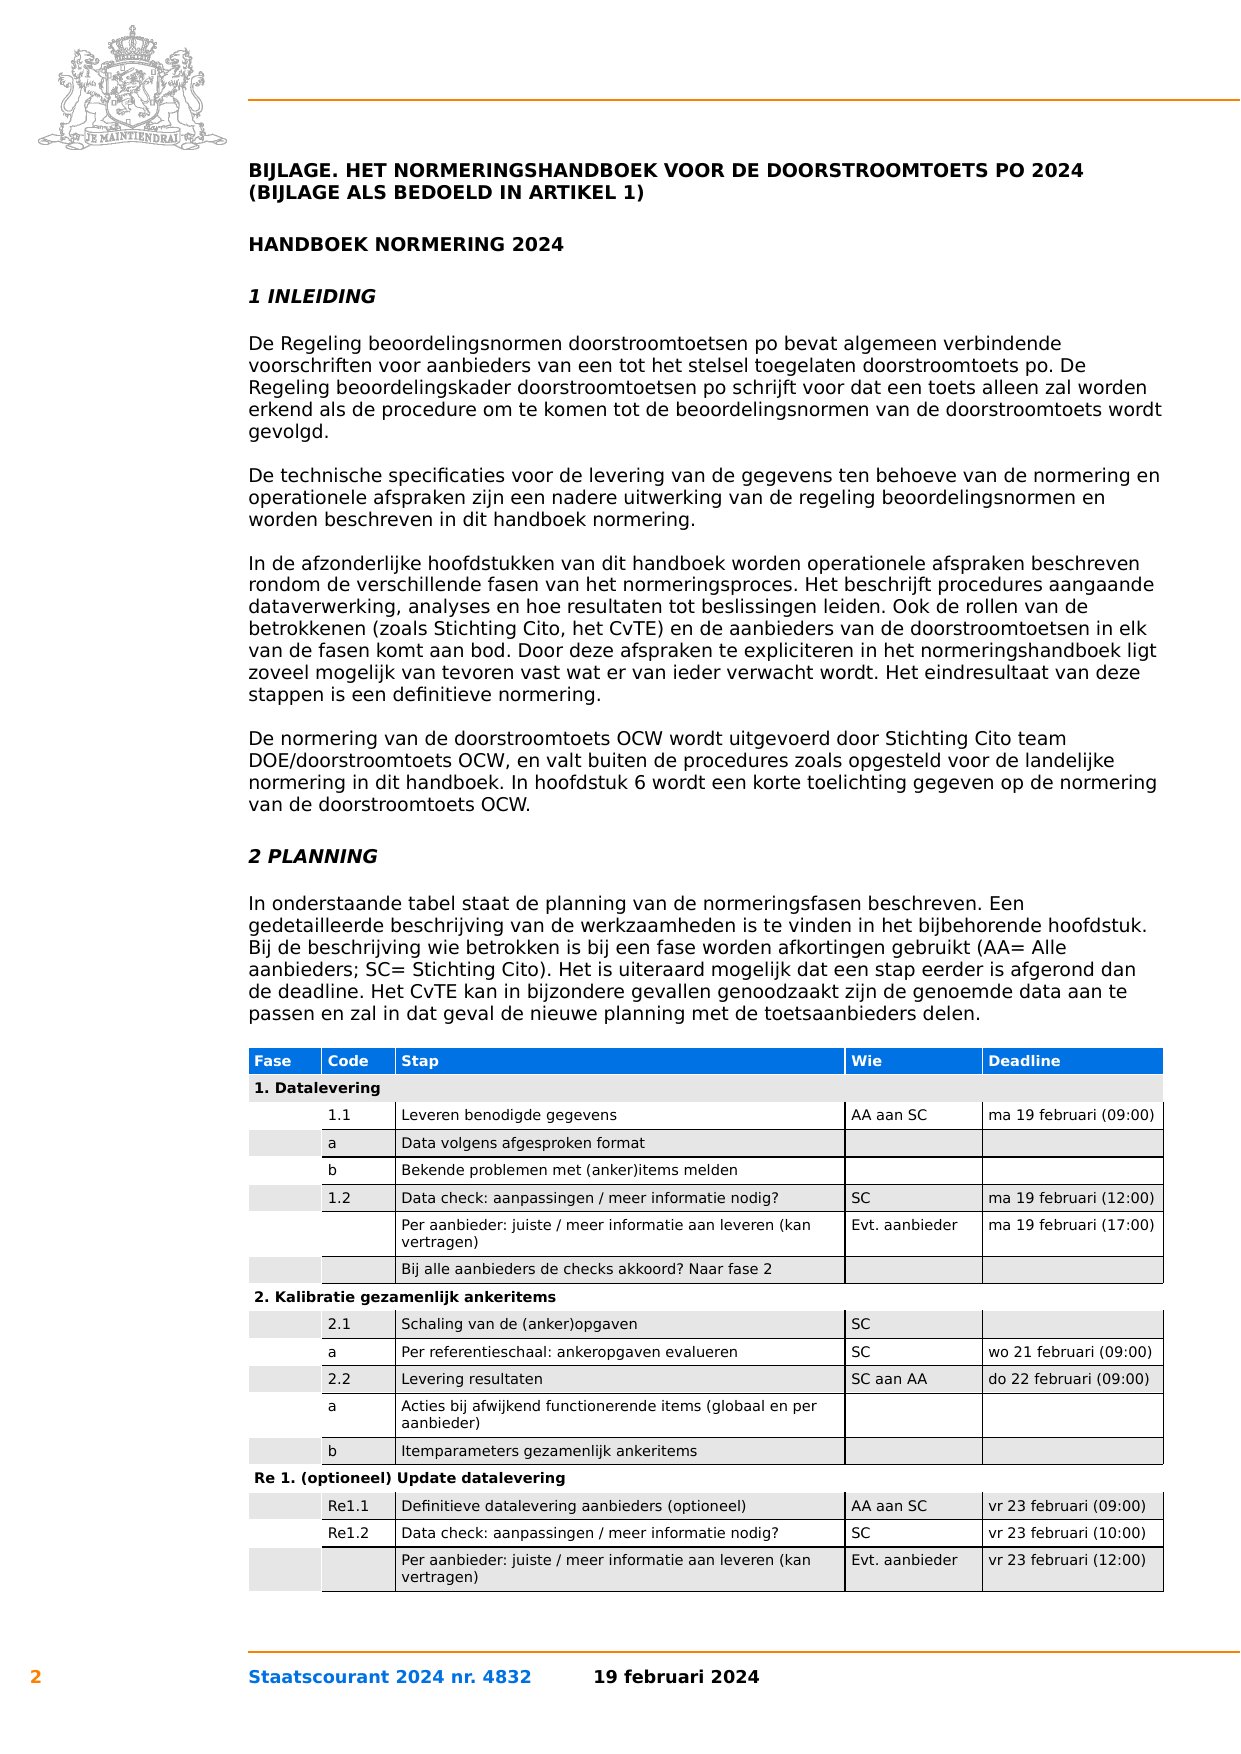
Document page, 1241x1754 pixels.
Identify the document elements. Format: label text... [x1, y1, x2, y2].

table_cell SC [846, 1339, 982, 1365]
table_cell [322, 1257, 395, 1283]
table_cell [846, 1394, 982, 1437]
table_cell ma 19 februari (17:00) [983, 1212, 1163, 1256]
text In de afzonderlijke hoofdstukken van dit handboek worden operationele afspraken beschreven rondom de verschillende fasen van het normeringsproces. Het beschrijft procedures aangaande dataverwerking, analyses en hoe resultaten tot beslissingen leiden. Ook de rollen van de betrokkenen (zoals Stichting Cito, het CvTE) en de aanbieders van de doorstroomtoetsen in elk van de fasen komt aan bod. Door deze afspraken te expliciteren in het normeringshandboek ligt zoveel mogelijk van tevoren vast wat er van ieder verwacht wordt. Het eindresultaat van deze stappen is een definitieve normering. [248, 552, 1163, 706]
table_cell SC aan AA [846, 1366, 982, 1392]
table_cell Definitieve datalevering aanbieders (optioneel) [396, 1493, 844, 1519]
table_header Code [322, 1048, 395, 1074]
table_cell a [322, 1339, 395, 1365]
text De normering van de doorstroomtoets OCW wordt uitgevoerd door Stichting Cito team DOE/doorstroomtoets OCW, en valt buiten de procedures zoals opgesteld voor de landelijke normering in dit handboek. In hoofdstuk 6 wordt een korte toelichting gegeven op de normering van de doorstroomtoets OCW. [248, 728, 1163, 816]
table_cell a [322, 1394, 395, 1437]
table_cell SC [846, 1520, 982, 1546]
table_cell [983, 1394, 1163, 1437]
table_cell Per aanbieder: juiste / meer informatie aan leveren (kan vertragen) [396, 1212, 844, 1256]
table_cell 2.1 [322, 1311, 395, 1338]
table_header Deadline [983, 1048, 1163, 1074]
table_cell [249, 1366, 321, 1392]
table_cell [249, 1158, 321, 1184]
table_cell [322, 1548, 395, 1591]
table_cell [249, 1493, 321, 1519]
table_header Wie [846, 1048, 982, 1074]
subtitle BIJLAGE. HET NORMERINGSHANDBOEK VOOR DE DOORSTROOMTOETS PO 2024 (BIJLAGE ALS BEDOELD IN ARTIKEL 1) [248, 160, 1163, 204]
table_cell Bij alle aanbieders de checks akkoord? Naar fase 2 [396, 1257, 844, 1283]
table_cell AA aan SC [846, 1103, 982, 1129]
table_cell [249, 1548, 321, 1591]
table_cell [983, 1257, 1163, 1283]
table_cell 1.1 [322, 1103, 395, 1129]
table_cell [249, 1438, 321, 1464]
table_cell Re1.1 [322, 1493, 395, 1519]
table_cell Itemparameters gezamenlijk ankeritems [396, 1438, 844, 1464]
table_cell a [322, 1130, 395, 1156]
table_cell Re1.2 [322, 1520, 395, 1546]
table_cell Evt. aanbieder [846, 1548, 982, 1591]
table_cell 2. Kalibratie gezamenlijk ankeritems [249, 1284, 1163, 1310]
table_cell Per referentieschaal: ankeropgaven evalueren [396, 1339, 844, 1365]
table_cell [249, 1311, 321, 1338]
table_cell [249, 1185, 321, 1211]
table_cell [249, 1257, 321, 1283]
table_cell Acties bij afwijkend functionerende items (globaal en per aanbieder) [396, 1394, 844, 1437]
table_cell [322, 1212, 395, 1256]
table_cell Evt. aanbieder [846, 1212, 982, 1256]
table_cell Leveren benodigde gegevens [396, 1103, 844, 1129]
table_cell [846, 1158, 982, 1184]
table_cell 2.2 [322, 1366, 395, 1392]
table_cell b [322, 1438, 395, 1464]
table_cell [249, 1212, 321, 1256]
table_cell 1.2 [322, 1185, 395, 1211]
table_cell [846, 1257, 982, 1283]
subtitle HANDBOEK NORMERING 2024 [248, 234, 1163, 256]
text In onderstaande tabel staat de planning van de normeringsfasen beschreven. Een gedetailleerde beschrijving van de werkzaamheden is te vinden in het bijbehorende hoofdstuk. Bij de beschrijving wie betrokken is bij een fase worden afkortingen gebruikt (AA= Alle aanbieders; SC= Stichting Cito). Het is uiteraard mogelijk dat een stap eerder is afgerond dan de deadline. Het CvTE kan in bijzondere gevallen genoodzaakt zijn de genoemde data aan te passen en zal in dat geval de nieuwe planning met de toetsaanbieders delen. [248, 893, 1163, 1025]
table_cell [983, 1438, 1163, 1464]
text De technische specificaties voor de levering van de gegevens ten behoeve van de normering en operationele afspraken zijn een nadere uitwerking van de regeling beoordelingsnormen en worden beschreven in dit handboek normering. [248, 464, 1163, 531]
table_cell [846, 1438, 982, 1464]
table_cell [983, 1311, 1163, 1338]
picture [38, 25, 227, 150]
table_cell SC [846, 1311, 982, 1338]
table_cell do 22 februari (09:00) [983, 1366, 1163, 1392]
table_cell [249, 1394, 321, 1437]
table_cell [983, 1130, 1163, 1156]
table_cell b [322, 1158, 395, 1184]
table_cell ma 19 februari (09:00) [983, 1103, 1163, 1129]
table_cell Re 1. (optioneel) Update datalevering [249, 1465, 1163, 1492]
subtitle 2 PLANNING [248, 846, 1163, 868]
table_cell SC [846, 1185, 982, 1211]
table_cell [249, 1130, 321, 1156]
text De Regeling beoordelingsnormen doorstroomtoetsen po bevat algemeen verbindende voorschriften voor aanbieders van een tot het stelsel toegelaten doorstroomtoets po. De Regeling beoordelingskader doorstroomtoetsen po schrijft voor dat een toets alleen zal worden erkend als de procedure om te komen tot de beoordelingsnormen van de doorstroomtoets wordt gevolgd. [248, 333, 1163, 443]
table_cell Levering resultaten [396, 1366, 844, 1392]
table_header Fase [249, 1048, 321, 1074]
table_cell 1. Datalevering [249, 1075, 1163, 1102]
table_cell [249, 1339, 321, 1365]
table_cell [983, 1158, 1163, 1184]
table_cell Data volgens afgesproken format [396, 1130, 844, 1156]
table_cell Per aanbieder: juiste / meer informatie aan leveren (kan vertragen) [396, 1548, 844, 1591]
table_cell AA aan SC [846, 1493, 982, 1519]
table_cell vr 23 februari (09:00) [983, 1493, 1163, 1519]
table_cell Bekende problemen met (anker)items melden [396, 1158, 844, 1184]
table_cell Data check: aanpassingen / meer informatie nodig? [396, 1520, 844, 1546]
table_cell [249, 1103, 321, 1129]
subtitle 1 INLEIDING [248, 286, 1163, 308]
table_cell [249, 1520, 321, 1546]
table_header Stap [396, 1048, 844, 1074]
table_cell wo 21 februari (09:00) [983, 1339, 1163, 1365]
table_cell ma 19 februari (12:00) [983, 1185, 1163, 1211]
table_cell vr 23 februari (12:00) [983, 1548, 1163, 1591]
table_cell Schaling van de (anker)opgaven [396, 1311, 844, 1338]
table_cell [846, 1130, 982, 1156]
table_cell Data check: aanpassingen / meer informatie nodig? [396, 1185, 844, 1211]
table_cell vr 23 februari (10:00) [983, 1520, 1163, 1546]
